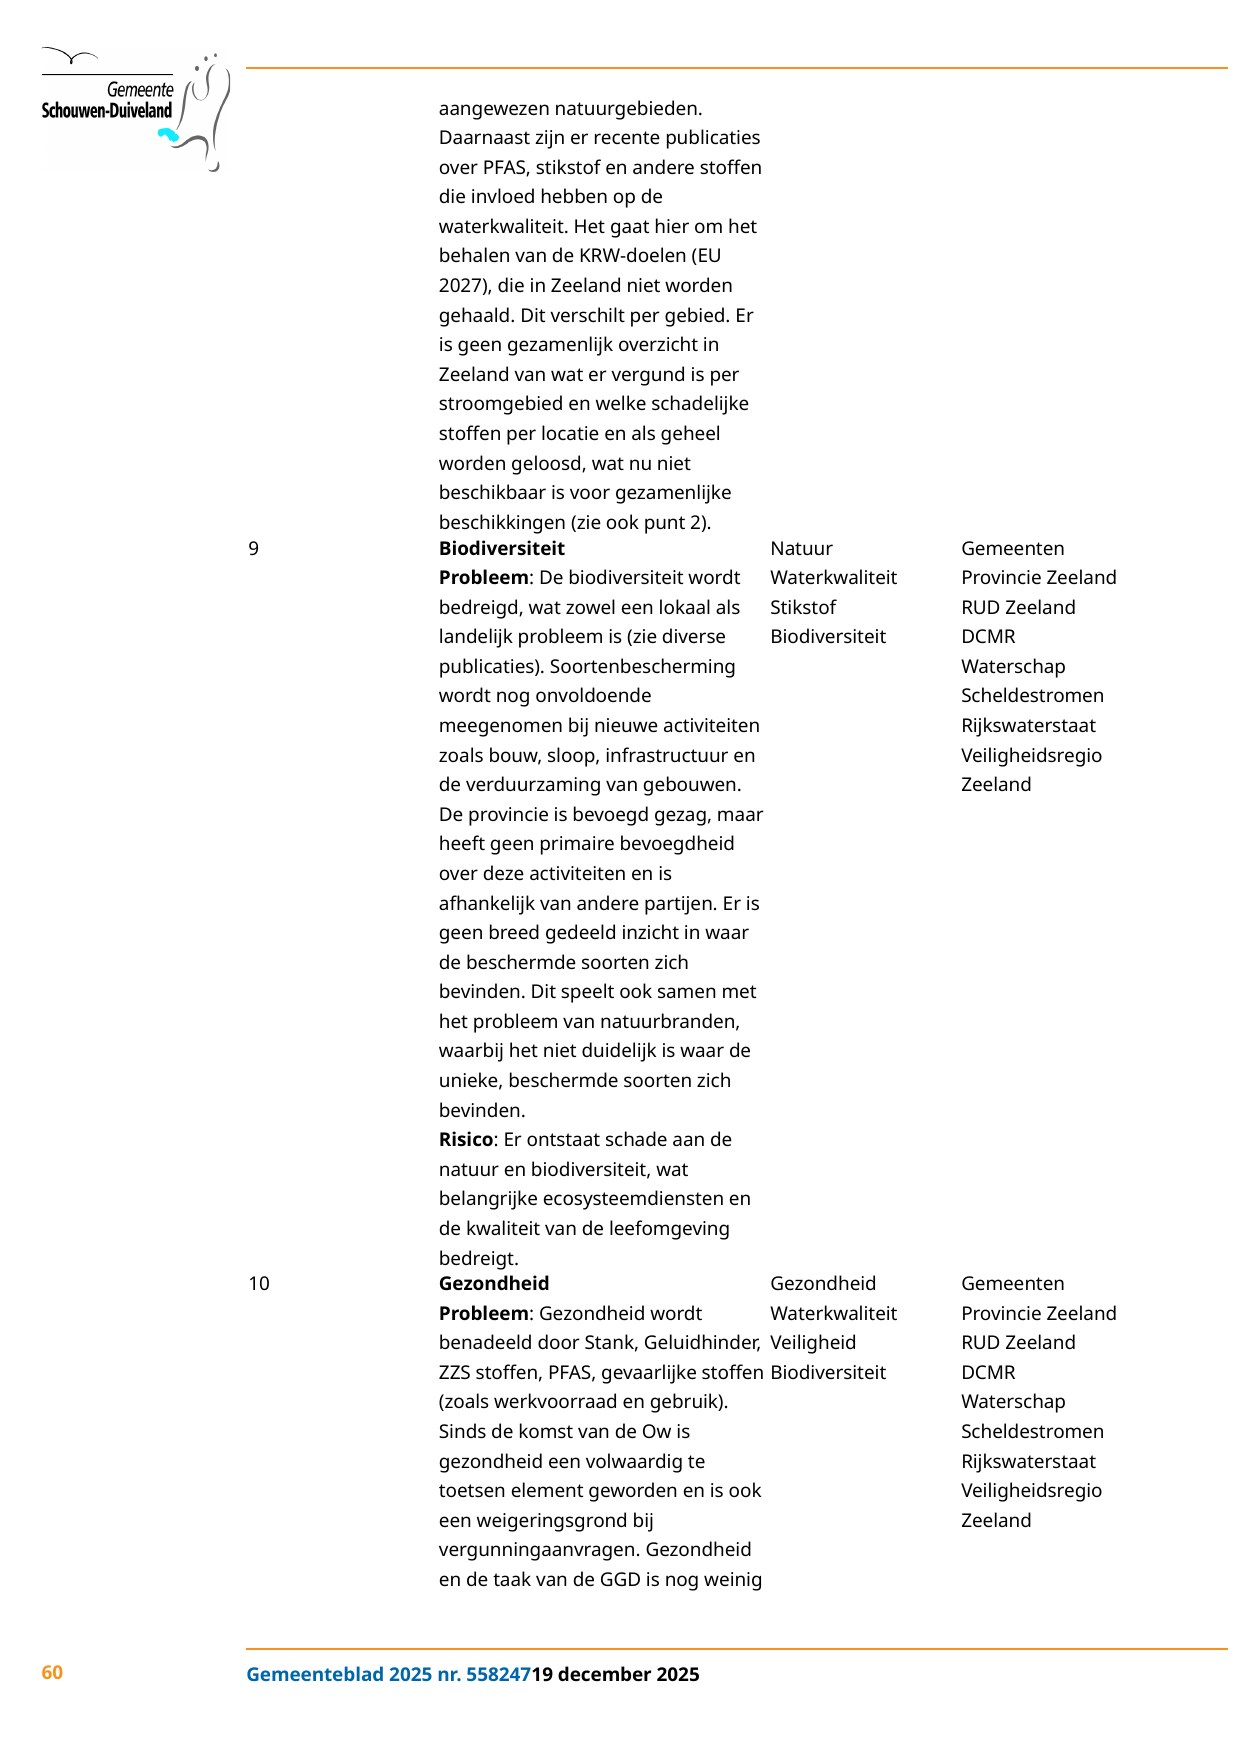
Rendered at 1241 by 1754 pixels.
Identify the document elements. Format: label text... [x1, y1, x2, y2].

table_cell [248, 95, 439, 535]
table_cell Gemeenten Provincie Zeeland RUD Zeeland DCMR Waterschap Scheldestromen Rijkswaterstaat Veiligheidsregio Zeeland [961, 535, 1152, 1270]
table_cell Gemeenten Provincie Zeeland RUD Zeeland DCMR Waterschap Scheldestromen Rijkswaterstaat Veiligheidsregio Zeeland [961, 1270, 1152, 1592]
table_cell aangewezen natuurgebieden. Daarnaast zijn er recente publicaties over PFAS, stikstof en andere stoffen die invloed hebben op de waterkwaliteit. Het gaat hier om het behalen van de KRW-doelen (EU 2027), die in Zeeland niet worden gehaald. Dit verschilt per gebied. Er is geen gezamenlijk overzicht in Zeeland van wat er vergund is per stroomgebied en welke schadelijke stoffen per locatie en als geheel worden geloosd, wat nu niet beschikbaar is voor gezamenlijke beschikkingen (zie ook punt 2). [439, 95, 770, 535]
table_cell Gezondheid Probleem: Gezondheid wordt benadeeld door Stank, Geluidhinder, ZZS stoffen, PFAS, gevaarlijke stoffen (zoals werkvoorraad en gebruik). Sinds de komst van de Ow is gezondheid een volwaardig te toetsen element geworden en is ook een weigeringsgrond bij vergunningaanvragen. Gezondheid en de taak van de GGD is nog weinig [439, 1270, 770, 1592]
table_cell 9 [248, 535, 439, 1270]
table_cell [770, 95, 961, 535]
table_cell Natuur Waterkwaliteit Stikstof Biodiversiteit [770, 535, 961, 1270]
table_cell Biodiversiteit Probleem: De biodiversiteit wordt bedreigd, wat zowel een lokaal als landelijk probleem is (zie diverse publicaties). Soortenbescherming wordt nog onvoldoende meegenomen bij nieuwe activiteiten zoals bouw, sloop, infrastructuur en de verduurzaming van gebouwen. De provincie is bevoegd gezag, maar heeft geen primaire bevoegdheid over deze activiteiten en is afhankelijk van andere partijen. Er is geen breed gedeeld inzicht in waar de beschermde soorten zich bevinden. Dit speelt ook samen met het probleem van natuurbranden, waarbij het niet duidelijk is waar de unieke, beschermde soorten zich bevinden. Risico: Er ontstaat schade aan de natuur en biodiversiteit, wat belangrijke ecosysteemdiensten en de kwaliteit van de leefomgeving bedreigt. [439, 535, 770, 1270]
table_cell Gezondheid Waterkwaliteit Veiligheid Biodiversiteit [770, 1270, 961, 1592]
table_cell 10 [248, 1270, 439, 1592]
picture [41, 47, 231, 172]
table_cell [961, 95, 1152, 535]
